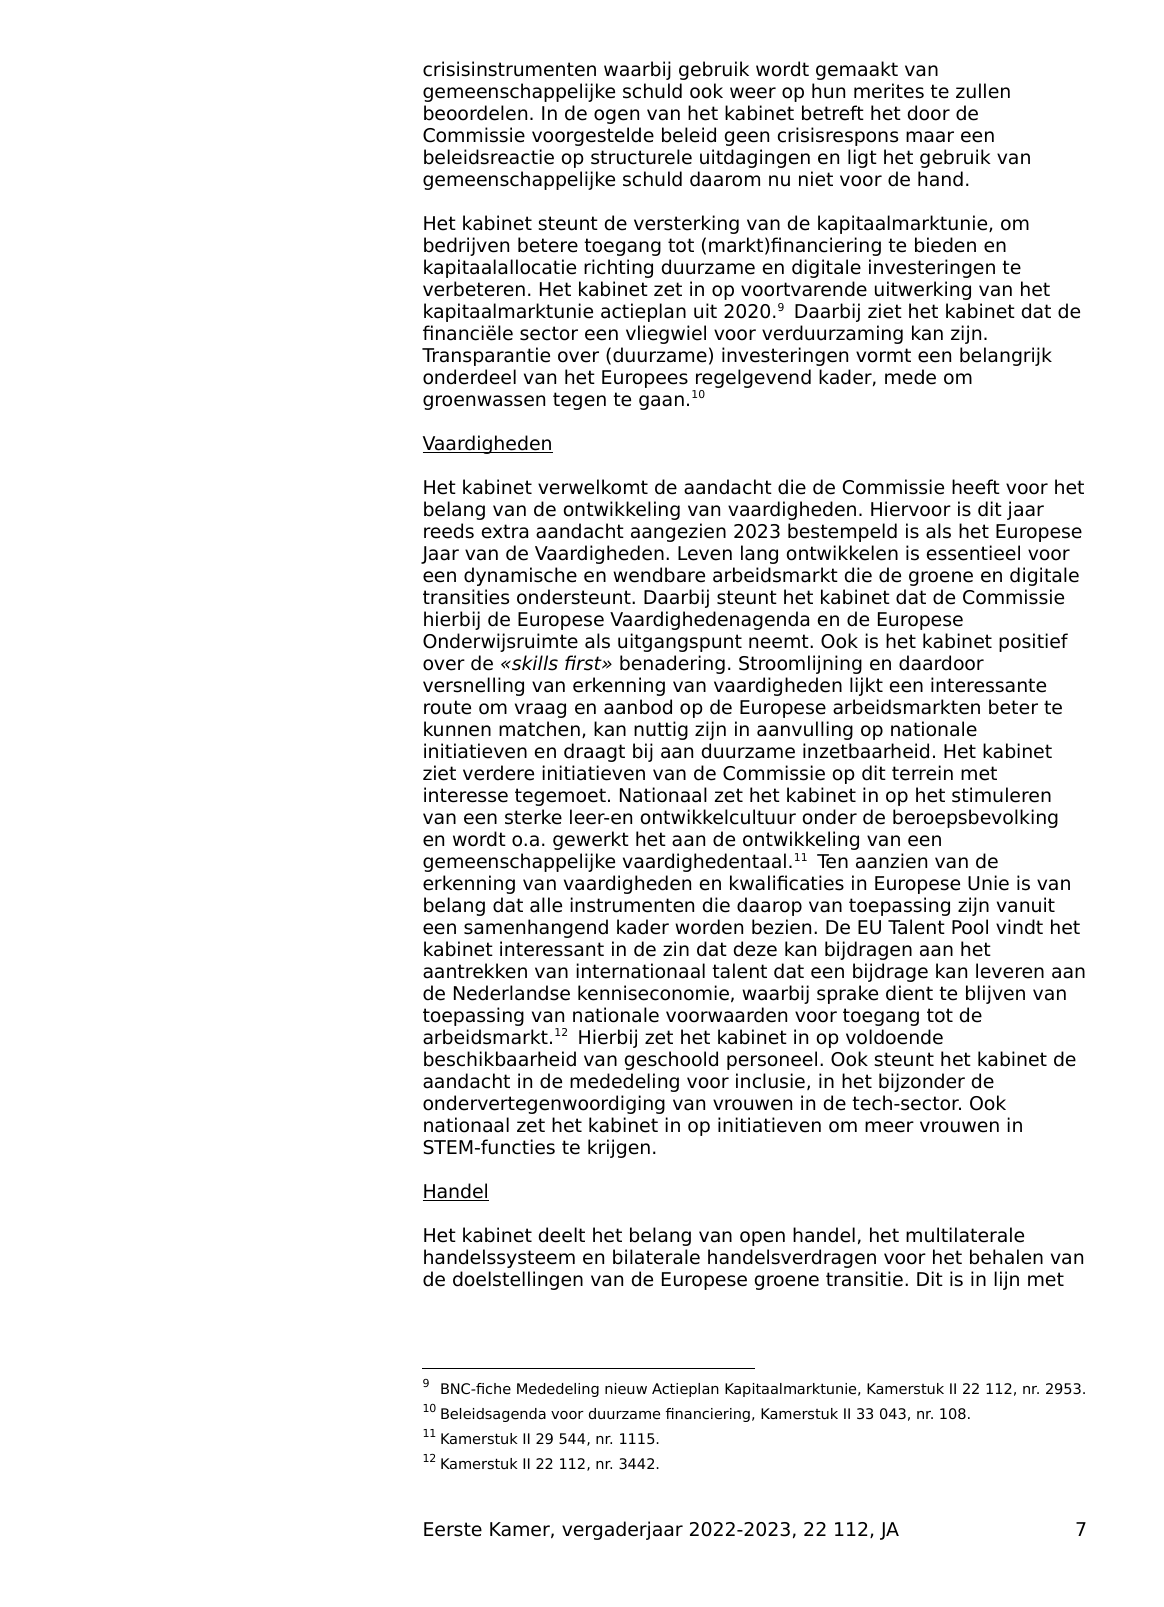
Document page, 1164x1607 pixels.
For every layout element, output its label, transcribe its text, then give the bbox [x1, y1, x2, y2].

text Het kabinet deelt het belang van open handel, het multilaterale handelssysteem en bilaterale handelsverdragen voor het behalen van de doelstellingen van de Europese groene transitie. Dit is in lijn met [422, 1225, 1087, 1291]
text Het kabinet verwelkomt de aandacht die de Commissie heeft voor het belang van de ontwikkeling van vaardigheden. Hiervoor is dit jaar reeds extra aandacht aangezien 2023 bestempeld is als het Europese Jaar van de Vaardigheden. Leven lang ontwikkelen is essentieel voor een dynamische en wendbare arbeidsmarkt die de groene en digitale transities ondersteunt. Daarbij steunt het kabinet dat de Commissie hierbij de Europese Vaardighedenagenda en de Europese Onderwijsruimte als uitgangspunt neemt. Ook is het kabinet positief over de «skills first» benadering. Stroomlijning en daardoor versnelling van erkenning van vaardigheden lijkt een interessante route om vraag en aanbod op de Europese arbeidsmarkten beter te kunnen matchen, kan nuttig zijn in aanvulling op nationale initiatieven en draagt bij aan duurzame inzetbaarheid. Het kabinet ziet verdere initiatieven van de Commissie op dit terrein met interesse tegemoet. Nationaal zet het kabinet in op het stimuleren van een sterke leer-en ontwikkelcultuur onder de beroepsbevolking en wordt o.a. gewerkt het aan de ontwikkeling van een gemeenschappelijke vaardighedentaal. Ten aanzien van de erkenning van vaardigheden en kwalificaties in Europese Unie is van belang dat alle instrumenten die daarop van toepassing zijn vanuit een samenhangend kader worden bezien. De EU Talent Pool vindt het kabinet interessant in de zin dat deze kan bijdragen aan het aantrekken van internationaal talent dat een bijdrage kan leveren aan de Nederlandse kenniseconomie, waarbij sprake dient te blijven van toepassing van nationale voorwaarden voor toegang tot de arbeidsmarkt. Hierbij zet het kabinet in op voldoende beschikbaarheid van geschoold personeel. Ook steunt het kabinet de aandacht in de mededeling voor inclusie, in het bijzonder de ondervertegenwoordiging van vrouwen in de tech-sector. Ook nationaal zet het kabinet in op initiatieven om meer vrouwen in STEM-functies te krijgen. [422, 477, 1087, 1159]
text Beleidsagenda voor duurzame financiering, Kamerstuk II 33 043, nr. 108. [422, 1402, 1087, 1424]
text Kamerstuk II 22 112, nr. 3442. [422, 1452, 1087, 1474]
text Het kabinet steunt de versterking van de kapitaalmarktunie, om bedrijven betere toegang tot (markt)financiering te bieden en kapitaalallocatie richting duurzame en digitale investeringen te verbeteren. Het kabinet zet in op voortvarende uitwerking van het kapitaalmarktunie actieplan uit 2020. Daarbij ziet het kabinet dat de financiële sector een vliegwiel voor verduurzaming kan zijn. Transparantie over (duurzame) investeringen vormt een belangrijk onderdeel van het Europees regelgevend kader, mede om groenwassen tegen te gaan. [422, 213, 1087, 411]
text crisisinstrumenten waarbij gebruik wordt gemaakt van gemeenschappelijke schuld ook weer op hun merites te zullen beoordelen. In de ogen van het kabinet betreft het door de Commissie voorgestelde beleid geen crisisrespons maar een beleidsreactie op structurele uitdagingen en ligt het gebruik van gemeenschappelijke schuld daarom nu niet voor de hand. [422, 59, 1087, 191]
subtitle Vaardigheden [422, 433, 1087, 455]
text Kamerstuk II 29 544, nr. 1115. [422, 1427, 1087, 1449]
text BNC-fiche Mededeling nieuw Actieplan Kapitaalmarktunie, Kamerstuk II 22 112, nr. 2953. [422, 1377, 1087, 1399]
subtitle Handel [422, 1181, 1087, 1203]
